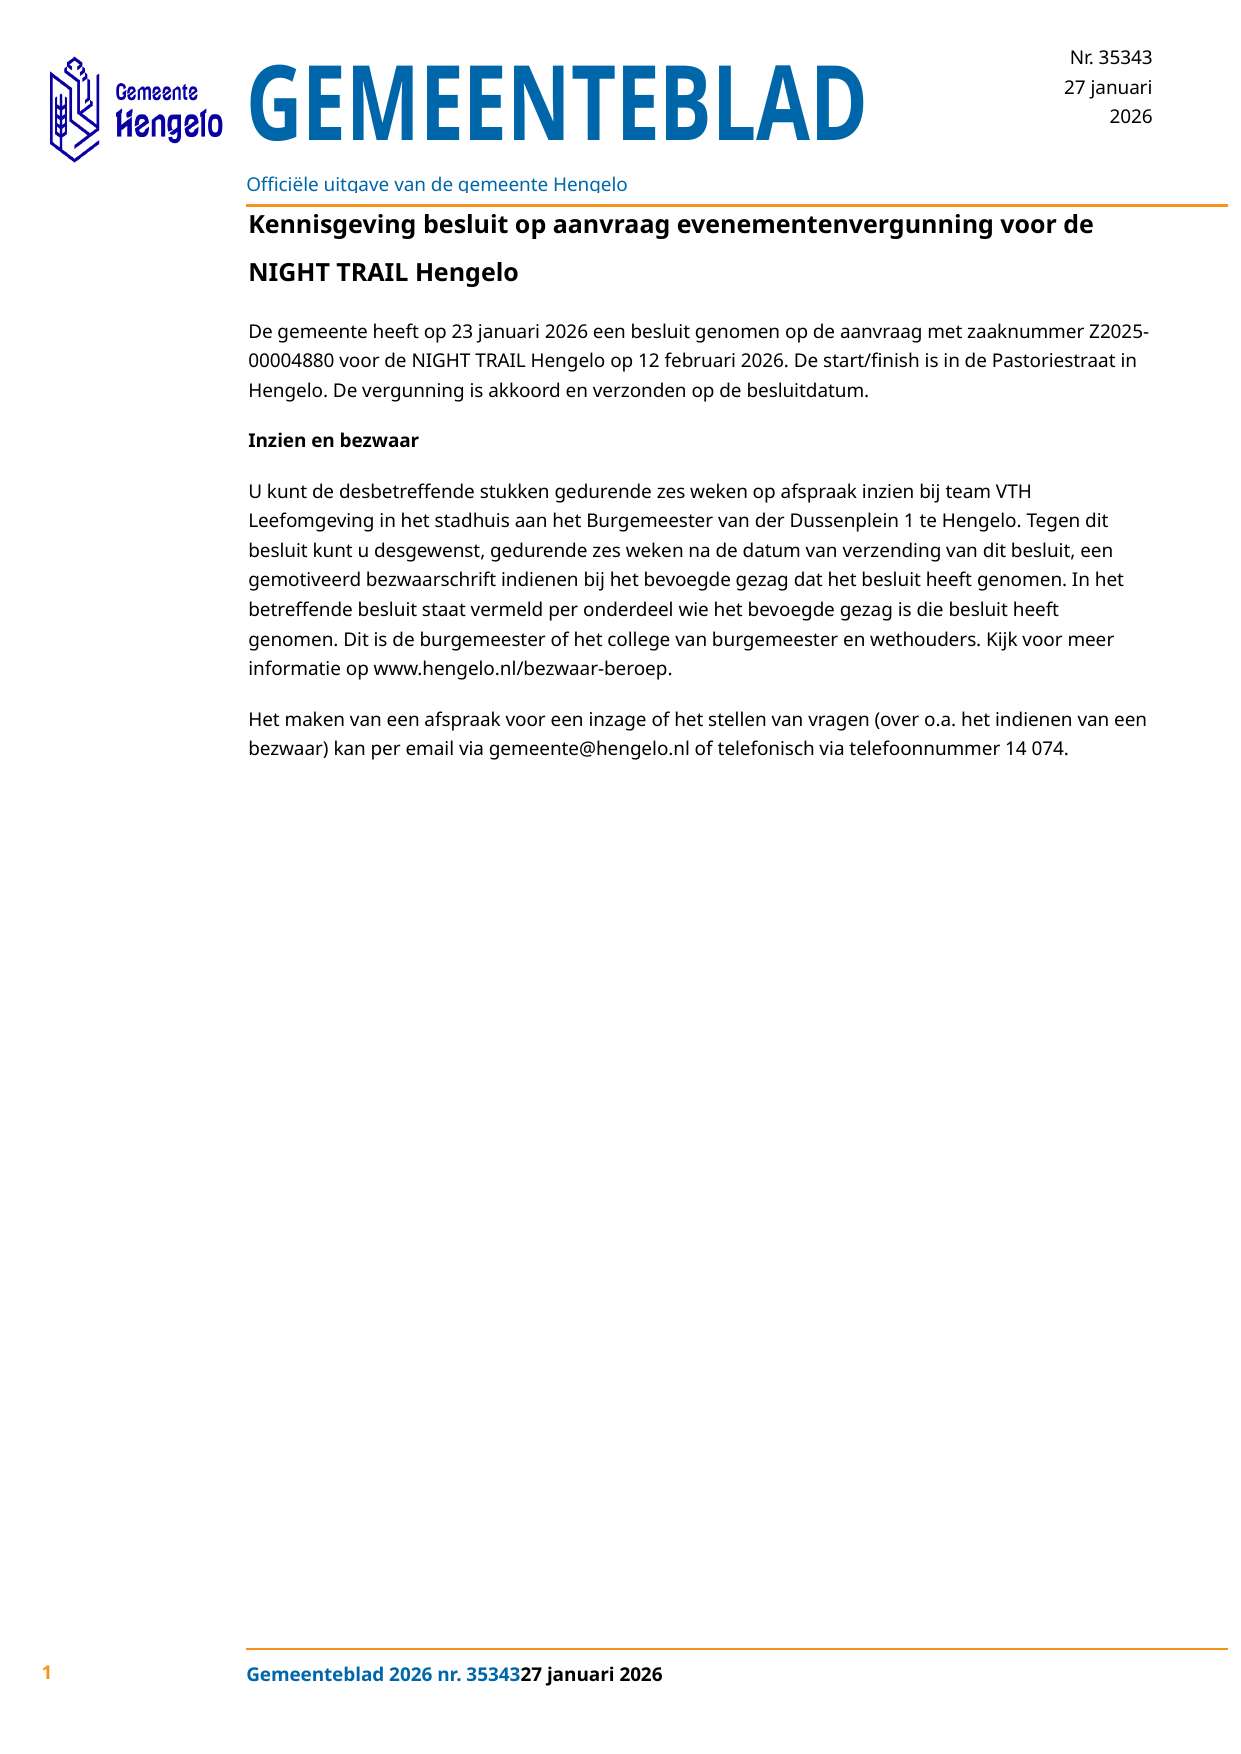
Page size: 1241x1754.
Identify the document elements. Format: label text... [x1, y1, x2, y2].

text Kennisgeving besluit op aanvraag evenementenvergunning voor de NIGHT TRAIL Hengelo [248, 207, 1152, 288]
text U kunt de desbetreffende stukken gedurende zes weken op afspraak inzien bij team VTH Leefomgeving in het stadhuis aan het Burgemeester van der Dussenplein 1 te Hengelo. Tegen dit besluit kunt u desgewenst, gedurende zes weken na de datum van verzending van dit besluit, een gemotiveerd bezwaarschrift indienen bij het bevoegde gezag dat het besluit heeft genomen. In het betreffende besluit staat vermeld per onderdeel wie het bevoegde gezag is die besluit heeft genomen. Dit is de burgemeester of het college van burgemeester en wethouders. Kijk voor meer informatie op www.hengelo.nl/bezwaar-beroep. [248, 478, 1152, 681]
picture [41, 47, 231, 172]
text De gemeente heeft op 23 januari 2026 een besluit genomen op de aanvraag met zaaknummer Z2025-00004880 voor de NIGHT TRAIL Hengelo op 12 februari 2026. De start/finish is in de Pastoriestraat in Hengelo. De vergunning is akkoord en verzonden op de besluitdatum. [248, 318, 1152, 403]
text Inzien en bezwaar [248, 427, 1152, 453]
text Het maken van een afspraak voor een inzage of het stellen van vragen (over o.a. het indienen van een bezwaar) kan per email via gemeente@hengelo.nl of telefonisch via telefoonnummer 14 074. [248, 706, 1152, 761]
